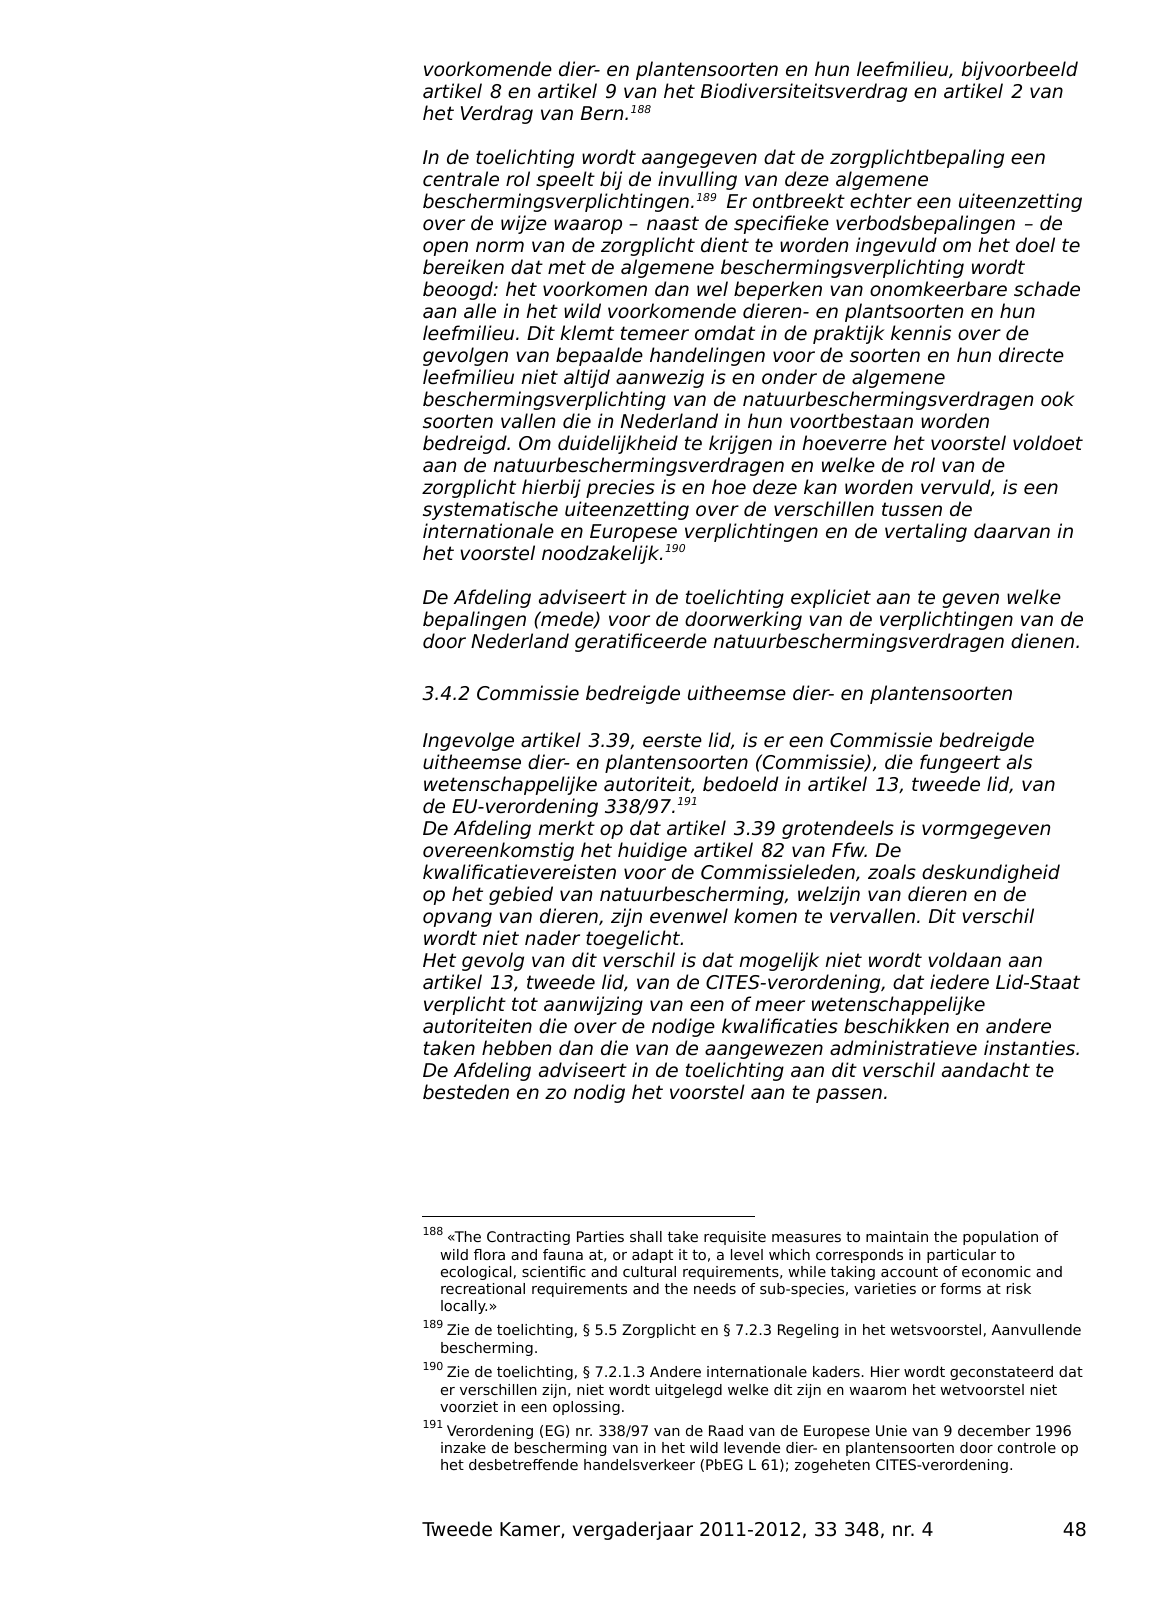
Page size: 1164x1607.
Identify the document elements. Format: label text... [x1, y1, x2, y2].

text Ingevolge artikel 3.39, eerste lid, is er een Commissie bedreigde uitheemse dier- en plantensoorten (Commissie), die fungeert als wetenschappelijke autoriteit, bedoeld in artikel 13, tweede lid, van de EU-verordening 338/97. [422, 730, 1087, 818]
text De Afdeling adviseert in de toelichting expliciet aan te geven welke bepalingen (mede) voor de doorwerking van de verplichtingen van de door Nederland geratificeerde natuurbeschermingsverdragen dienen. [422, 587, 1087, 653]
text Het gevolg van dit verschil is dat mogelijk niet wordt voldaan aan artikel 13, tweede lid, van de CITES-verordening, dat iedere Lid-Staat verplicht tot aanwijzing van een of meer wetenschappelijke autoriteiten die over de nodige kwalificaties beschikken en andere taken hebben dan die van de aangewezen administratieve instanties. [422, 950, 1087, 1059]
subtitle 3.4.2 Commissie bedreigde uitheemse dier- en plantensoorten [422, 683, 1087, 705]
text Verordening (EG) nr. 338/97 van de Raad van de Europese Unie van 9 december 1996 inzake de bescherming van in het wild levende dier- en plantensoorten door controle op het desbetreffende handelsverkeer (PbEG L 61); zogeheten CITES-verordening. [422, 1418, 1087, 1474]
text In de toelichting wordt aangegeven dat de zorgplichtbepaling een centrale rol speelt bij de invulling van deze algemene beschermingsverplichtingen. Er ontbreekt echter een uiteenzetting over de wijze waarop – naast de specifieke verbodsbepalingen – de open norm van de zorgplicht dient te worden ingevuld om het doel te bereiken dat met de algemene beschermingsverplichting wordt beoogd: het voorkomen dan wel beperken van onomkeerbare schade aan alle in het wild voorkomende dieren- en plantsoorten en hun leefmilieu. Dit klemt temeer omdat in de praktijk kennis over de gevolgen van bepaalde handelingen voor de soorten en hun directe leefmilieu niet altijd aanwezig is en onder de algemene beschermingsverplichting van de natuurbeschermingsverdragen ook soorten vallen die in Nederland in hun voortbestaan worden bedreigd. Om duidelijkheid te krijgen in hoeverre het voorstel voldoet aan de natuurbeschermingsverdragen en welke de rol van de zorgplicht hierbij precies is en hoe deze kan worden vervuld, is een systematische uiteenzetting over de verschillen tussen de internationale en Europese verplichtingen en de vertaling daarvan in het voorstel noodzakelijk. [422, 147, 1087, 565]
text De Afdeling adviseert in de toelichting aan dit verschil aandacht te besteden en zo nodig het voorstel aan te passen. [422, 1059, 1087, 1103]
text «The Contracting Parties shall take requisite measures to maintain the population of wild flora and fauna at, or adapt it to, a level which corresponds in particular to ecological, scientific and cultural requirements, while taking account of economic and recreational requirements and the needs of sub-species, varieties or forms at risk locally.» [422, 1225, 1087, 1315]
text Zie de toelichting, § 5.5 Zorgplicht en § 7.2.3 Regeling in het wetsvoorstel, Aanvullende bescherming. [422, 1318, 1087, 1357]
text Zie de toelichting, § 7.2.1.3 Andere internationale kaders. Hier wordt geconstateerd dat er verschillen zijn, niet wordt uitgelegd welke dit zijn en waarom het wetvoorstel niet voorziet in een oplossing. [422, 1360, 1087, 1416]
text voorkomende dier- en plantensoorten en hun leefmilieu, bijvoorbeeld artikel 8 en artikel 9 van het Biodiversiteitsverdrag en artikel 2 van het Verdrag van Bern. [422, 59, 1087, 125]
text De Afdeling merkt op dat artikel 3.39 grotendeels is vormgegeven overeenkomstig het huidige artikel 82 van Ffw. De kwalificatievereisten voor de Commissieleden, zoals deskundigheid op het gebied van natuurbescherming, welzijn van dieren en de opvang van dieren, zijn evenwel komen te vervallen. Dit verschil wordt niet nader toegelicht. [422, 818, 1087, 950]
